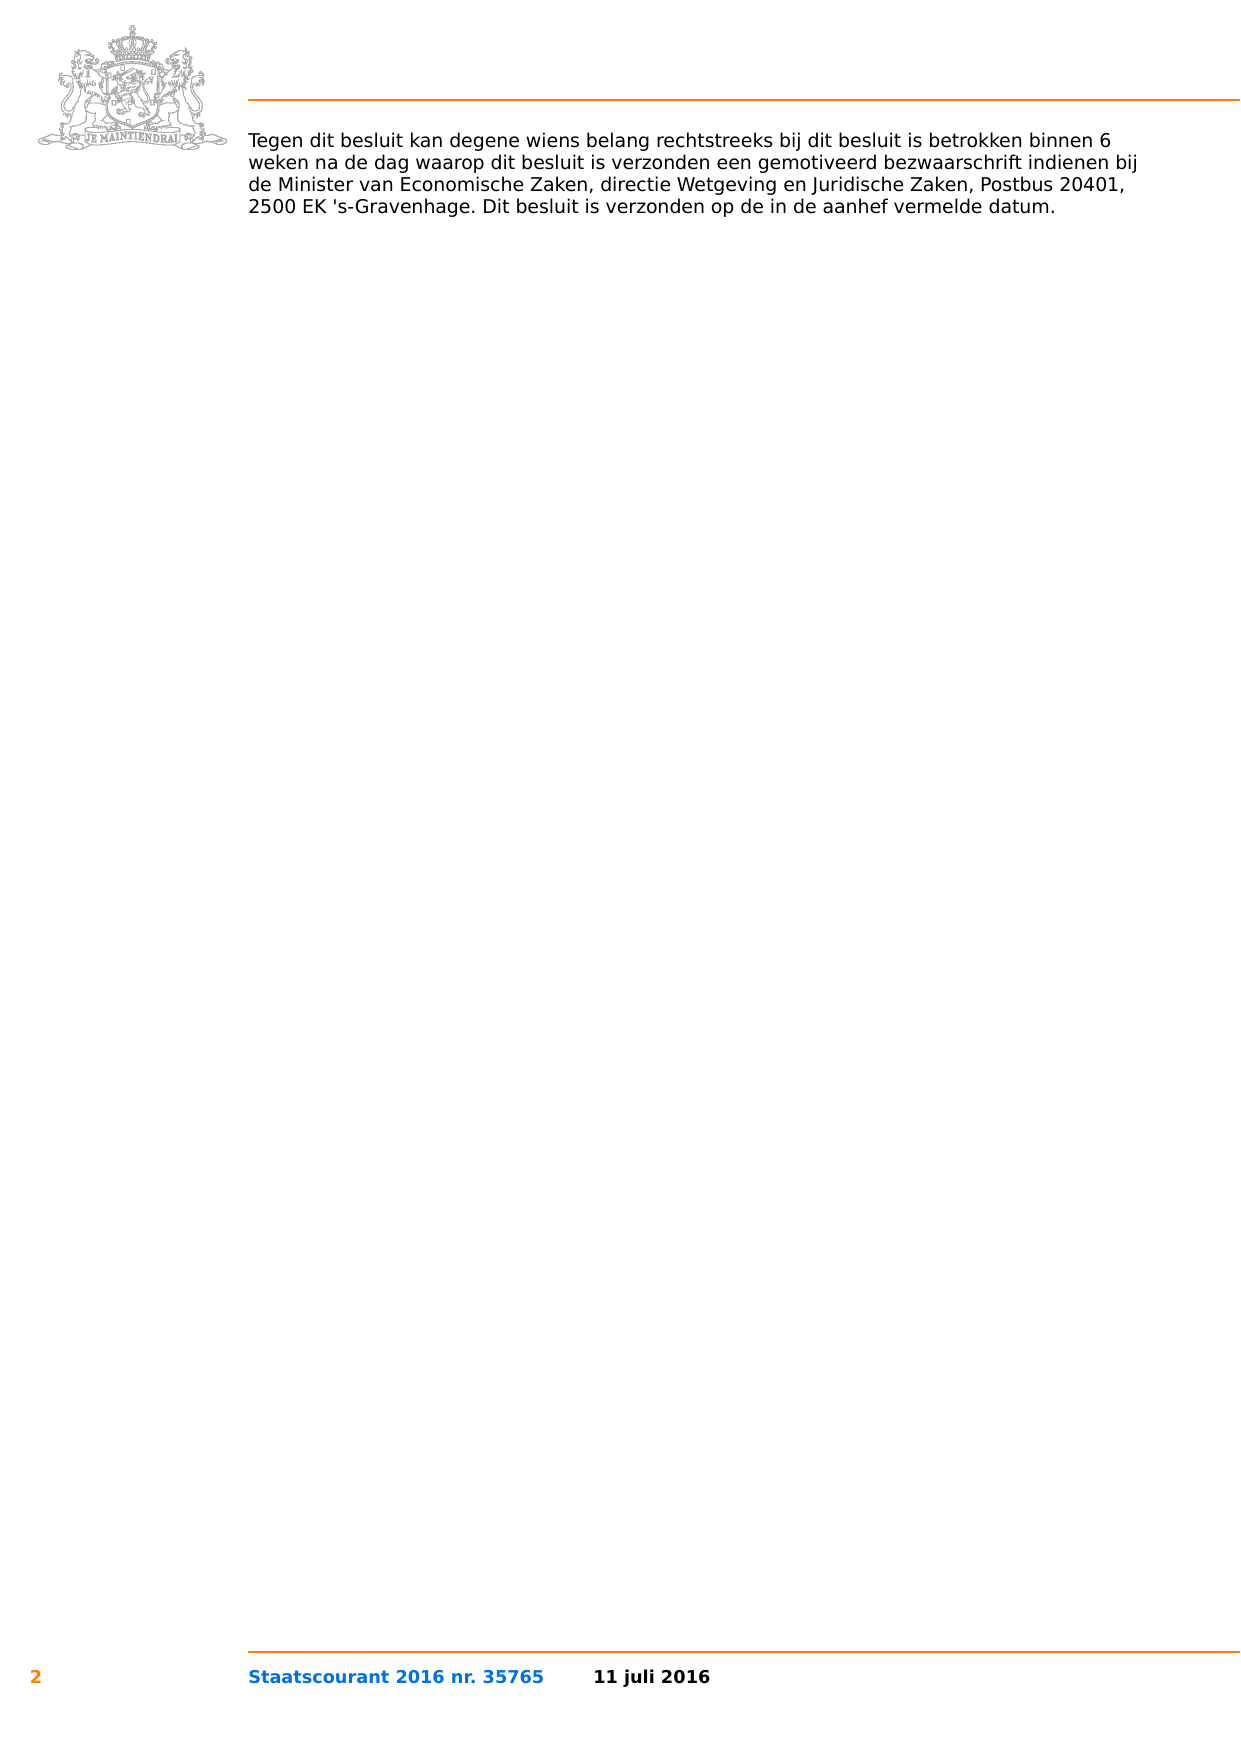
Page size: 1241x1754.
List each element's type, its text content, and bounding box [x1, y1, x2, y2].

picture [38, 25, 227, 150]
text Tegen dit besluit kan degene wiens belang rechtstreeks bij dit besluit is betrokken binnen 6 weken na de dag waarop dit besluit is verzonden een gemotiveerd bezwaarschrift indienen bij de Minister van Economische Zaken, directie Wetgeving en Juridische Zaken, Postbus 20401, 2500 EK 's-Gravenhage. Dit besluit is verzonden op de in de aanhef vermelde datum. [248, 130, 1163, 218]
